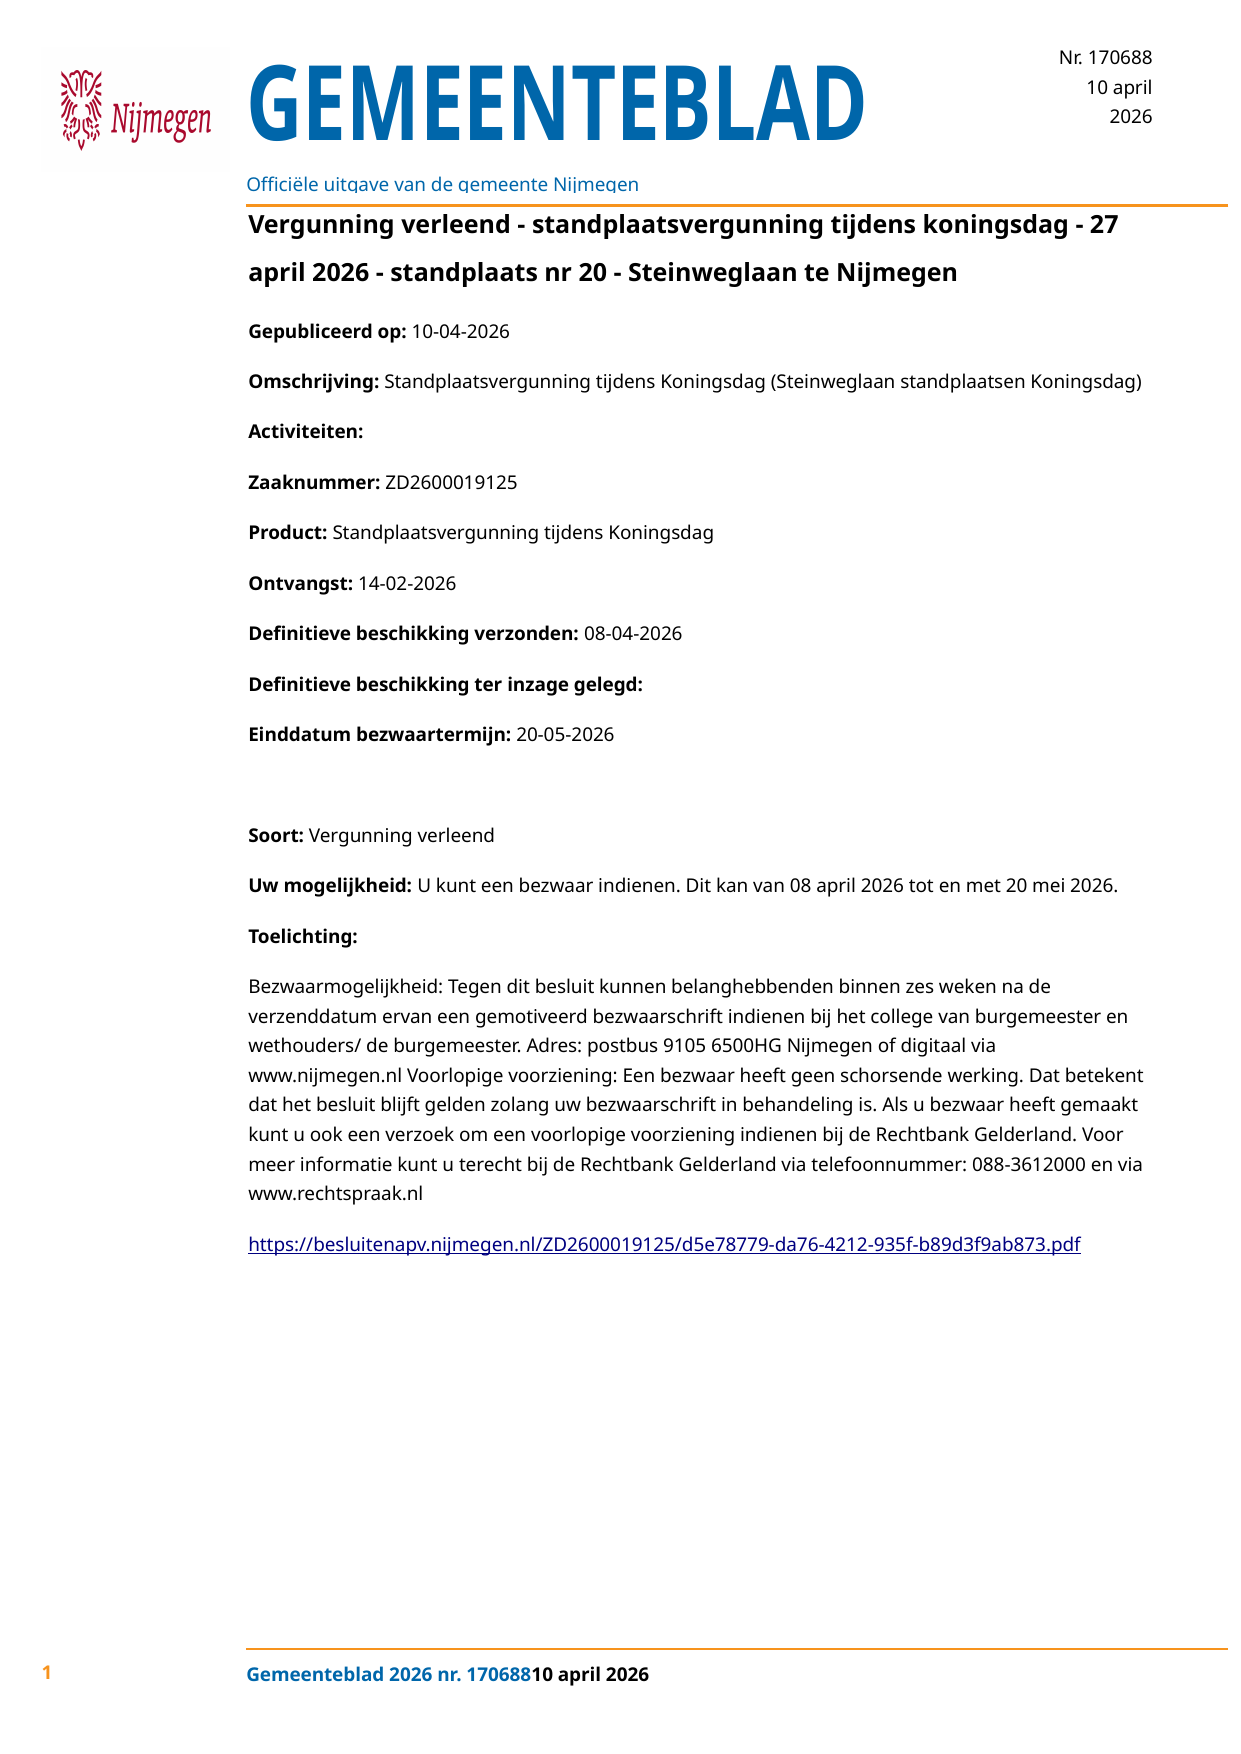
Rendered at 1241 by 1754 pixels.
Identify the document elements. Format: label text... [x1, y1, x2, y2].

text Toelichting: [248, 923, 1152, 949]
text Definitieve beschikking verzonden: 08-04-2026 [248, 620, 1152, 646]
text Uw mogelijkheid: U kunt een bezwaar indienen. Dit kan van 08 april 2026 tot en met 20 mei 2026. [248, 872, 1152, 898]
text Einddatum bezwaartermijn: 20-05-2026 [248, 721, 1152, 747]
picture [41, 47, 231, 172]
text Bezwaarmogelijkheid: Tegen dit besluit kunnen belanghebbenden binnen zes weken na de verzenddatum ervan een gemotiveerd bezwaarschrift indienen bij het college van burgemeester en wethouders/ de burgemeester. Adres: postbus 9105 6500HG Nijmegen of digitaal via www.nijmegen.nl Voorlopige voorziening: Een bezwaar heeft geen schorsende werking. Dat betekent dat het besluit blijft gelden zolang uw bezwaarschrift in behandeling is. Als u bezwaar heeft gemaakt kunt u ook een verzoek om een voorlopige voorziening indienen bij de Rechtbank Gelderland. Voor meer informatie kunt u terecht bij de Rechtbank Gelderland via telefoonnummer: 088-3612000 en via www.rechtspraak.nl [248, 973, 1152, 1206]
text Omschrijving: Standplaatsvergunning tijdens Koningsdag (Steinweglaan standplaatsen Koningsdag) [248, 368, 1152, 394]
text Ontvangst: 14-02-2026 [248, 570, 1152, 596]
text Definitieve beschikking ter inzage gelegd: [248, 671, 1152, 697]
text Zaaknummer: ZD2600019125 [248, 469, 1152, 495]
text Product: Standplaatsvergunning tijdens Koningsdag [248, 519, 1152, 545]
text Soort: Vergunning verleend [248, 822, 1152, 848]
text Gepubliceerd op: 10-04-2026 [248, 318, 1152, 344]
text Vergunning verleend - standplaatsvergunning tijdens koningsdag - 27 april 2026 - standplaats nr 20 - Steinweglaan te Nijmegen [248, 207, 1152, 288]
text https://besluitenapv.nijmegen.nl/ZD2600019125/d5e78779-da76-4212-935f-b89d3f9ab873.pdf [248, 1231, 1152, 1257]
text Activiteiten: [248, 419, 1152, 444]
